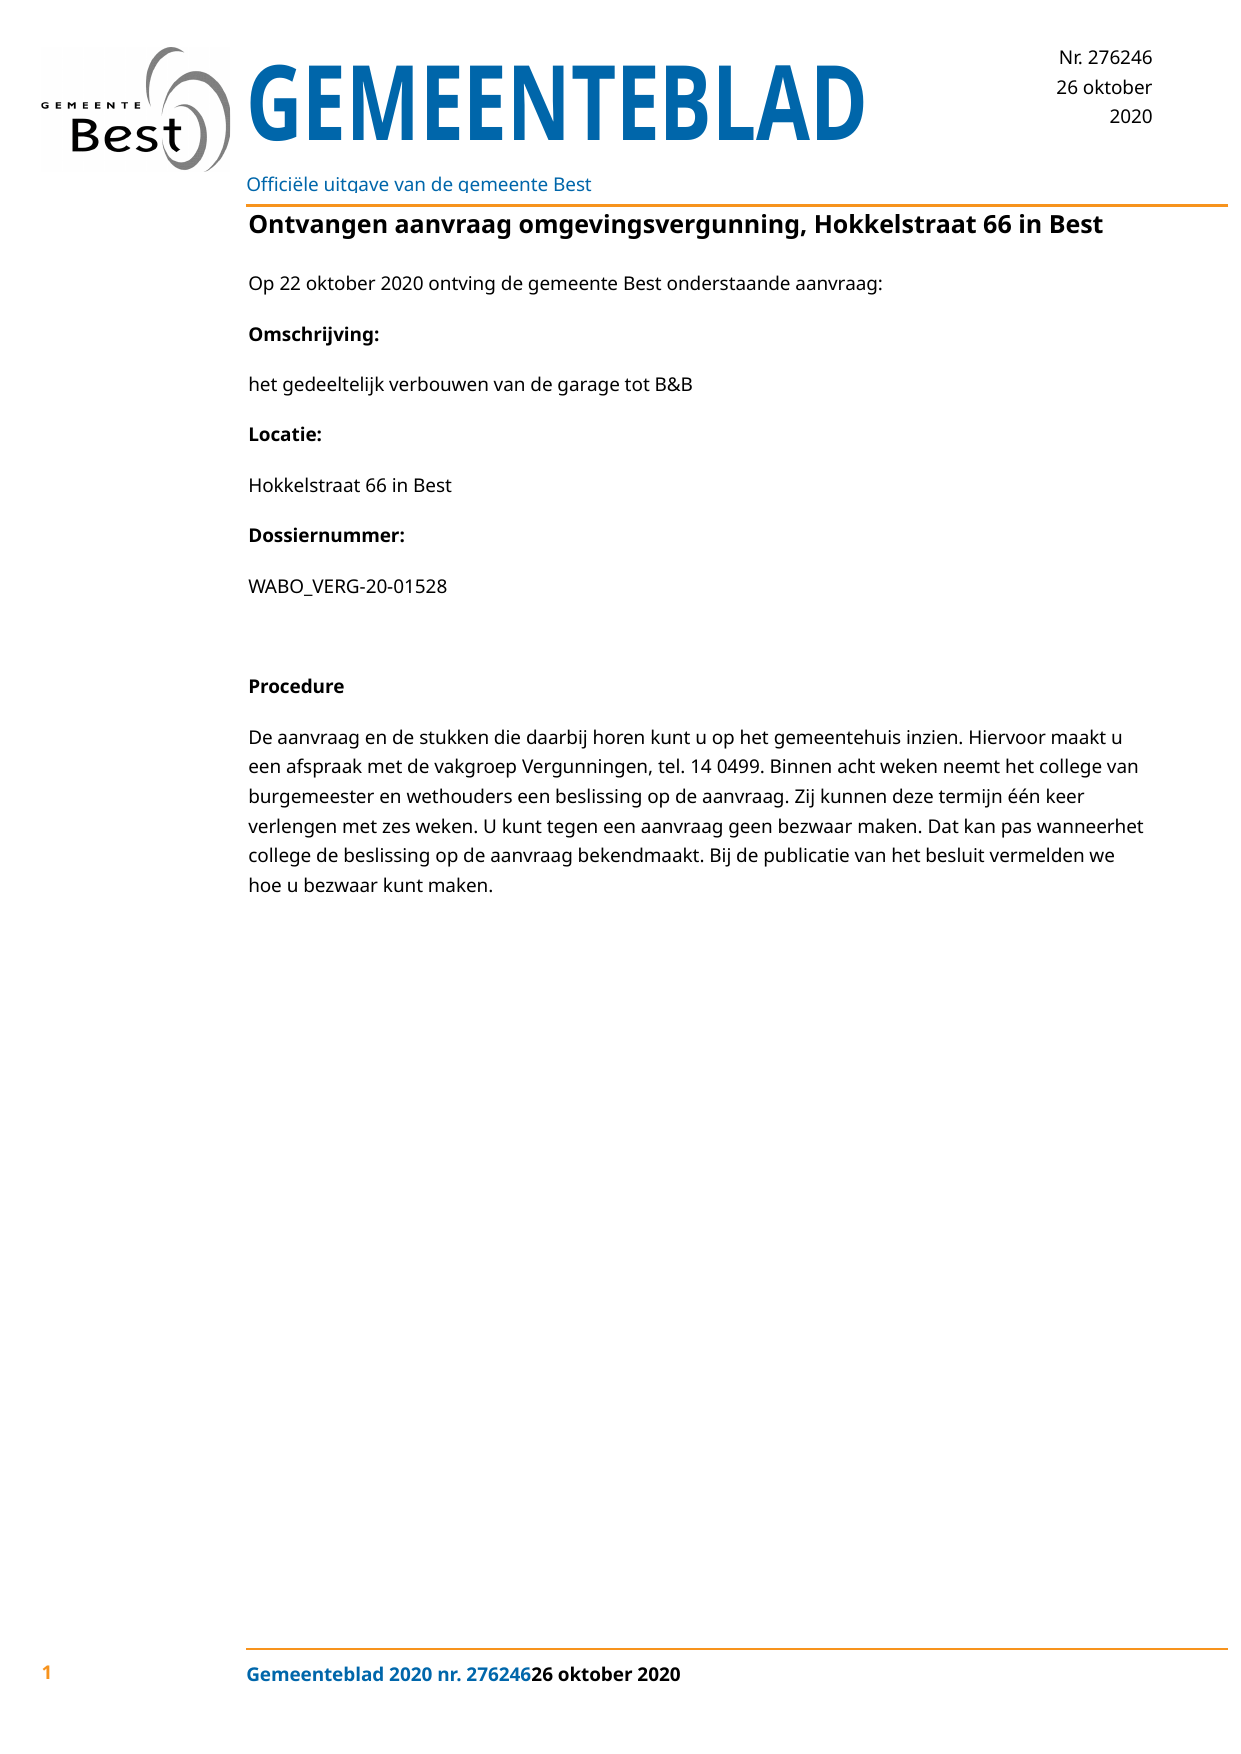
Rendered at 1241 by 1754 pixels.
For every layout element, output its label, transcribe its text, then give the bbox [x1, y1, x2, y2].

picture [41, 47, 231, 172]
text De aanvraag en de stukken die daarbij horen kunt u op het gemeentehuis inzien. Hiervoor maakt u een afspraak met de vakgroep Vergunningen, tel. 14 0499. Binnen acht weken neemt het college van burgemeester en wethouders een beslissing op de aanvraag. Zij kunnen deze termijn één keer verlengen met zes weken. U kunt tegen een aanvraag geen bezwaar maken. Dat kan pas wanneerhet college de beslissing op de aanvraag bekendmaakt. Bij de publicatie van het besluit vermelden we hoe u bezwaar kunt maken. [248, 724, 1152, 898]
text Omschrijving: [248, 321, 1152, 346]
text WABO_VERG-20-01528 [248, 573, 1152, 598]
text Procedure [248, 674, 1152, 699]
text het gedeeltelijk verbouwen van de garage tot B&B [248, 371, 1152, 397]
text Dossiernummer: [248, 522, 1152, 548]
text Locatie: [248, 422, 1152, 447]
text Op 22 oktober 2020 ontving de gemeente Best onderstaande aanvraag: [248, 270, 1152, 296]
text Ontvangen aanvraag omgevingsvergunning, Hokkelstraat 66 in Best [248, 207, 1152, 241]
text Hokkelstraat 66 in Best [248, 472, 1152, 498]
